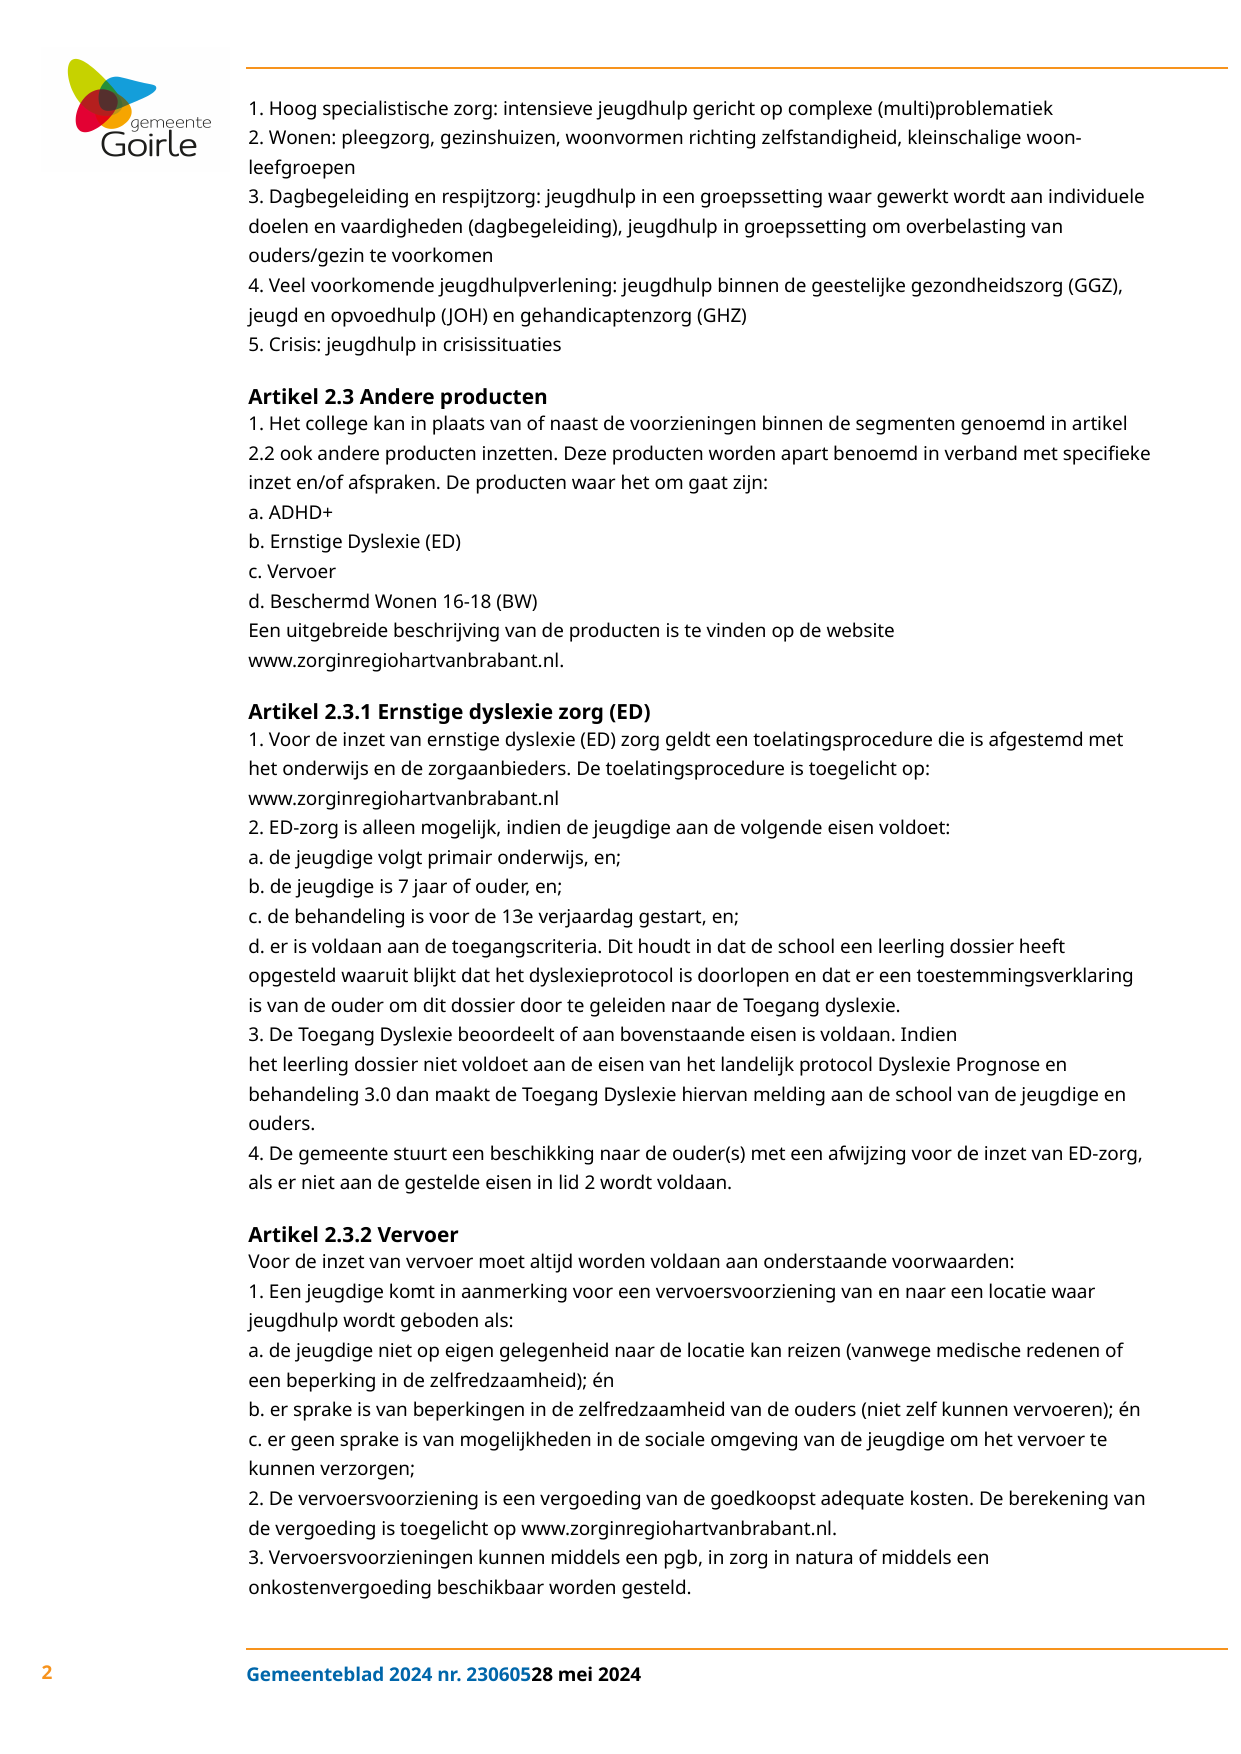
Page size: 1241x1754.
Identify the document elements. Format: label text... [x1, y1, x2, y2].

text 2. Wonen: pleegzorg, gezinshuizen, woonvormen richting zelfstandigheid, kleinschalige woon-leefgroepen [248, 124, 1152, 180]
text c. Vervoer [248, 558, 1152, 584]
text 5. Crisis: jeugdhulp in crisissituaties [248, 331, 1152, 357]
text a. de jeugdige volgt primair onderwijs, en; [248, 844, 1152, 870]
text 3. De Toegang Dyslexie beoordeelt of aan bovenstaande eisen is voldaan. Indien [248, 1022, 1152, 1047]
text 2. ED-zorg is alleen mogelijk, indien de jeugdige aan de volgende eisen voldoet: [248, 814, 1152, 840]
text 1. Het college kan in plaats van of naast de voorzieningen binnen de segmenten genoemd in artikel 2.2 ook andere producten inzetten. Deze producten worden apart benoemd in verband met specifieke inzet en/of afspraken. De producten waar het om gaat zijn: [248, 410, 1152, 495]
text 2. De vervoersvoorziening is een vergoeding van de goedkoopst adequate kosten. De berekening van de vergoeding is toegelicht op www.zorginregiohartvanbrabant.nl. [248, 1485, 1152, 1540]
text 1. Voor de inzet van ernstige dyslexie (ED) zorg geldt een toelatingsprocedure die is afgestemd met het onderwijs en de zorgaanbieders. De toelatingsprocedure is toegelicht op: www.zorginregiohartvanbrabant.nl [248, 726, 1152, 811]
text 1. Hoog specialistische zorg: intensieve jeugdhulp gericht op complexe (multi)problematiek [248, 95, 1152, 121]
text 3. Dagbegeleiding en respijtzorg: jeugdhulp in een groepssetting waar gewerkt wordt aan individuele doelen en vaardigheden (dagbegeleiding), jeugdhulp in groepssetting om overbelasting van ouders/gezin te voorkomen [248, 183, 1152, 268]
text a. ADHD+ [248, 499, 1152, 525]
text 1. Een jeugdige komt in aanmerking voor een vervoersvoorziening van en naar een locatie waar jeugdhulp wordt geboden als: [248, 1278, 1152, 1333]
text b. Ernstige Dyslexie (ED) [248, 529, 1152, 554]
text d. er is voldaan aan de toegangscriteria. Dit houdt in dat de school een leerling dossier heeft opgesteld waaruit blijkt dat het dyslexieprotocol is doorlopen en dat er een toestemmingsverklaring is van de ouder om dit dossier door te geleiden naar de Toegang dyslexie. [248, 933, 1152, 1018]
text Artikel 2.3.2 Vervoer [248, 1220, 1152, 1248]
text Een uitgebreide beschrijving van de producten is te vinden op de website www.zorginregiohartvanbrabant.nl. [248, 617, 1152, 673]
text d. Beschermd Wonen 16-18 (BW) [248, 588, 1152, 613]
text 4. Veel voorkomende jeugdhulpverlening: jeugdhulp binnen de geestelijke gezondheidszorg (GGZ), jeugd en opvoedhulp (JOH) en gehandicaptenzorg (GHZ) [248, 272, 1152, 328]
text 3. Vervoersvoorzieningen kunnen middels een pgb, in zorg in natura of middels een onkostenvergoeding beschikbaar worden gesteld. [248, 1544, 1152, 1599]
text c. er geen sprake is van mogelijkheden in de sociale omgeving van de jeugdige om het vervoer te kunnen verzorgen; [248, 1426, 1152, 1481]
text b. er sprake is van beperkingen in de zelfredzaamheid van de ouders (niet zelf kunnen vervoeren); én [248, 1396, 1152, 1422]
text 4. De gemeente stuurt een beschikking naar de ouder(s) met een afwijzing voor de inzet van ED-zorg, als er niet aan de gestelde eisen in lid 2 wordt voldaan. [248, 1140, 1152, 1195]
text Voor de inzet van vervoer moet altijd worden voldaan aan onderstaande voorwaarden: [248, 1248, 1152, 1274]
text a. de jeugdige niet op eigen gelegenheid naar de locatie kan reizen (vanwege medische redenen of een beperking in de zelfredzaamheid); én [248, 1337, 1152, 1392]
text b. de jeugdige is 7 jaar of ouder, en; [248, 874, 1152, 899]
picture [41, 47, 231, 172]
text Artikel 2.3 Andere producten [248, 382, 1152, 410]
text c. de behandeling is voor de 13e verjaardag gestart, en; [248, 903, 1152, 929]
text Artikel 2.3.1 Ernstige dyslexie zorg (ED) [248, 697, 1152, 726]
text het leerling dossier niet voldoet aan de eisen van het landelijk protocol Dyslexie Prognose en behandeling 3.0 dan maakt de Toegang Dyslexie hiervan melding aan de school van de jeugdige en ouders. [248, 1051, 1152, 1136]
